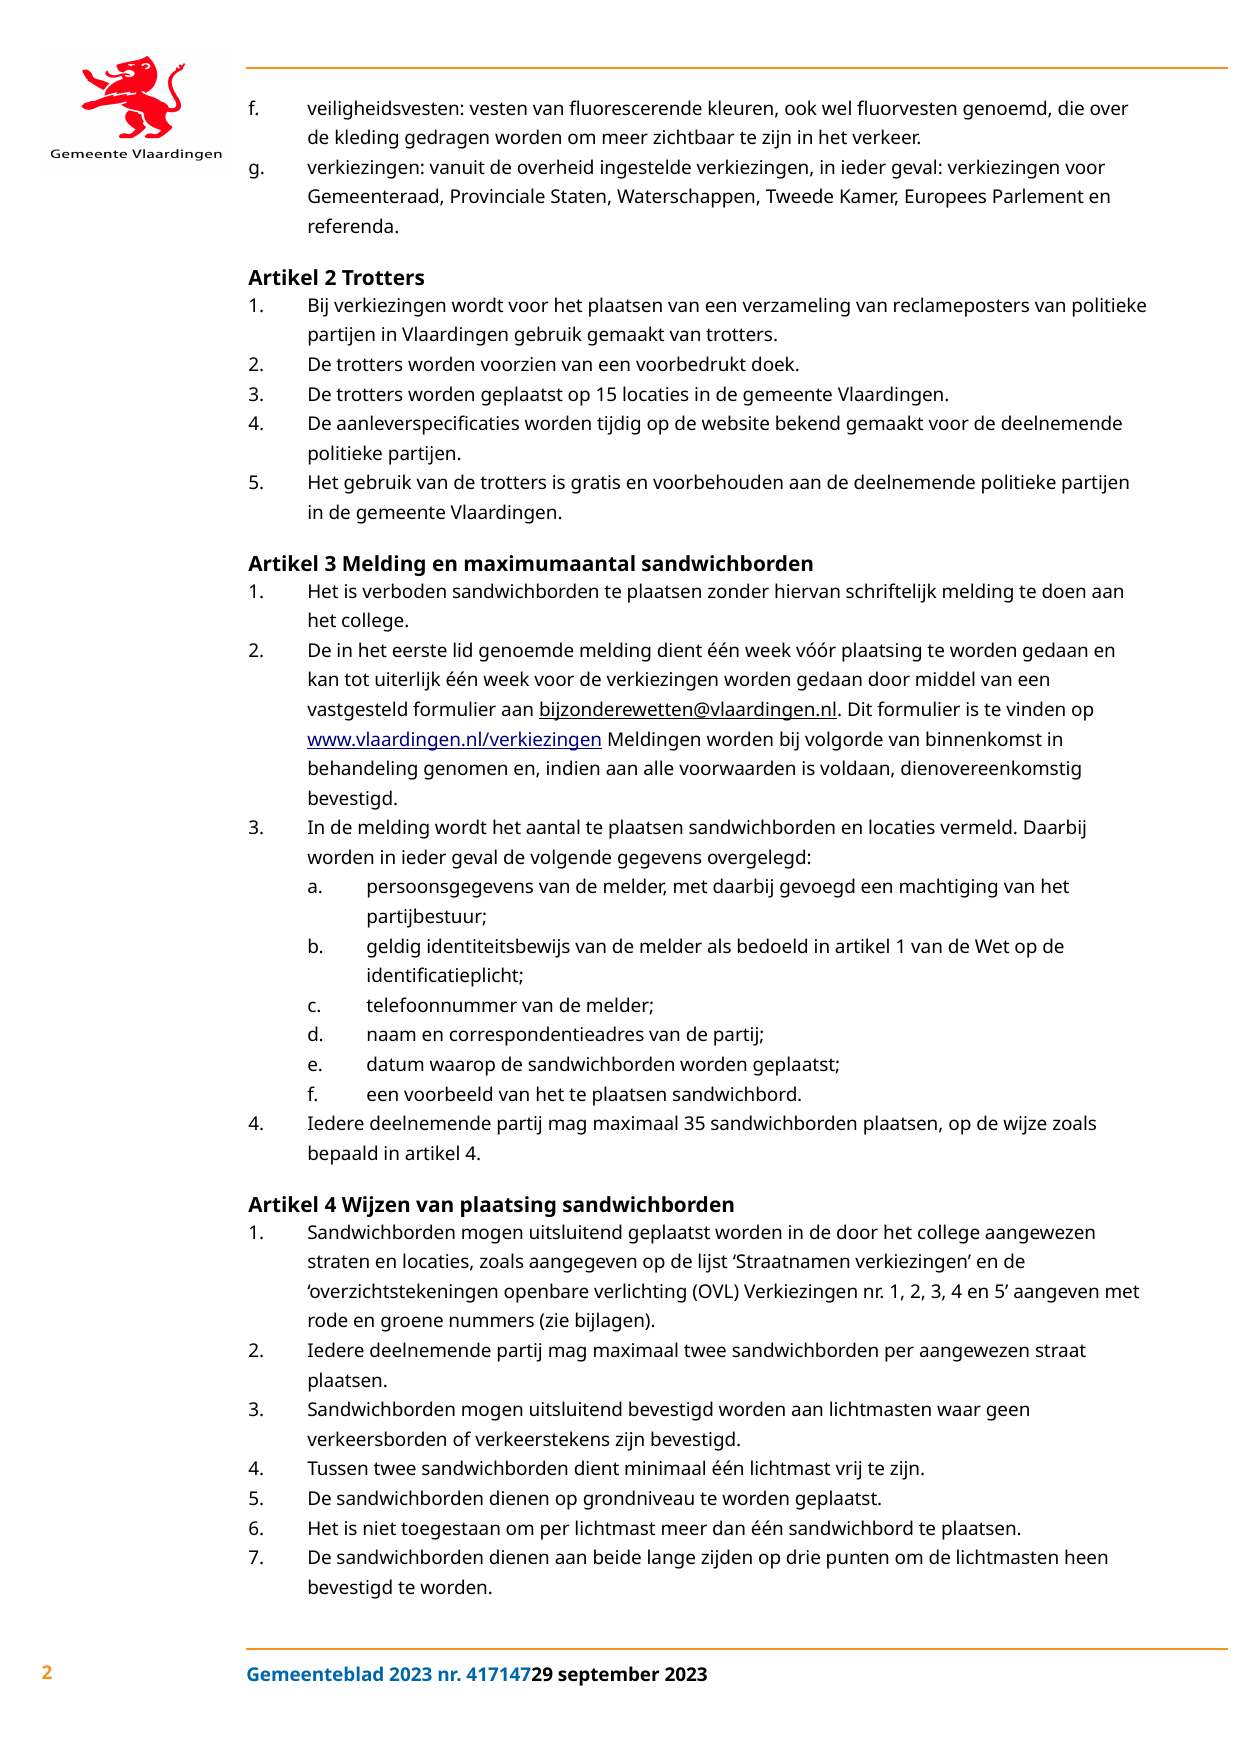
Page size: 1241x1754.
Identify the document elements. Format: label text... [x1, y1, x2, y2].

list Iedere deelnemende partij mag maximaal 35 sandwichborden plaatsen, op de wijze zoals bepaald in artikel 4. [248, 1110, 1152, 1166]
list De trotters worden geplaatst op 15 locaties in de gemeente Vlaardingen. [248, 381, 1152, 406]
list Het gebruik van de trotters is gratis en voorbehouden aan de deelnemende politieke partijen in de gemeente Vlaardingen. [248, 469, 1152, 525]
list telefoonnummer van de melder; [307, 992, 1152, 1018]
list geldig identiteitsbewijs van de melder als bedoeld in artikel 1 van de Wet op de identificatieplicht; [307, 933, 1152, 988]
list Het is verboden sandwichborden te plaatsen zonder hiervan schriftelijk melding te doen aan het college. [248, 578, 1152, 633]
list De sandwichborden dienen aan beide lange zijden op drie punten om de lichtmasten heen bevestigd te worden. [248, 1544, 1152, 1599]
list veiligheidsvesten: vesten van fluorescerende kleuren, ook wel fluorvesten genoemd, die over de kleding gedragen worden om meer zichtbaar te zijn in het verkeer. [248, 95, 1152, 150]
list Sandwichborden mogen uitsluitend geplaatst worden in de door het college aangewezen straten en locaties, zoals aangegeven op de lijst ‘Straatnamen verkiezingen’ en de ‘overzichtstekeningen openbare verlichting (OVL) Verkiezingen nr. 1, 2, 3, 4 en 5’ aangeven met rode en groene nummers (zie bijlagen). [248, 1219, 1152, 1333]
list Bij verkiezingen wordt voor het plaatsen van een verzameling van reclameposters van politieke partijen in Vlaardingen gebruik gemaakt van trotters. [248, 292, 1152, 347]
list De sandwichborden dienen op grondniveau te worden geplaatst. [248, 1485, 1152, 1511]
list naam en correspondentieadres van de partij; [307, 1022, 1152, 1047]
picture [41, 47, 231, 172]
list De trotters worden voorzien van een voorbedrukt doek. [248, 351, 1152, 377]
text Artikel 3 Melding en maximumaantal sandwichborden [248, 549, 1152, 578]
list een voorbeeld van het te plaatsen sandwichbord. [307, 1081, 1152, 1107]
list De in het eerste lid genoemde melding dient één week vóór plaatsing te worden gedaan en kan tot uiterlijk één week voor de verkiezingen worden gedaan door middel van een vastgesteld formulier aan bijzonderewetten@vlaardingen.nl. Dit formulier is te vinden op www.vlaardingen.nl/verkiezingen Meldingen worden bij volgorde van binnenkomst in behandeling genomen en, indien aan alle voorwaarden is voldaan, dienovereenkomstig bevestigd. [248, 637, 1152, 811]
list Het is niet toegestaan om per lichtmast meer dan één sandwichbord te plaatsen. [248, 1515, 1152, 1540]
list datum waarop de sandwichborden worden geplaatst; [307, 1051, 1152, 1077]
text Artikel 2 Trotters [248, 263, 1152, 292]
list Iedere deelnemende partij mag maximaal twee sandwichborden per aangewezen straat plaatsen. [248, 1337, 1152, 1392]
list In de melding wordt het aantal te plaatsen sandwichborden en locaties vermeld. Daarbij worden in ieder geval de volgende gegevens overgelegd: [248, 814, 1152, 870]
list Tussen twee sandwichborden dient minimaal één lichtmast vrij te zijn. [248, 1456, 1152, 1481]
text Artikel 4 Wijzen van plaatsing sandwichborden [248, 1190, 1152, 1219]
list persoonsgegevens van de melder, met daarbij gevoegd een machtiging van het partijbestuur; [307, 874, 1152, 929]
list Sandwichborden mogen uitsluitend bevestigd worden aan lichtmasten waar geen verkeersborden of verkeerstekens zijn bevestigd. [248, 1396, 1152, 1452]
list verkiezingen: vanuit de overheid ingestelde verkiezingen, in ieder geval: verkiezingen voor Gemeenteraad, Provinciale Staten, Waterschappen, Tweede Kamer, Europees Parlement en referenda. [248, 154, 1152, 239]
list De aanleverspecificaties worden tijdig op de website bekend gemaakt voor de deelnemende politieke partijen. [248, 410, 1152, 466]
